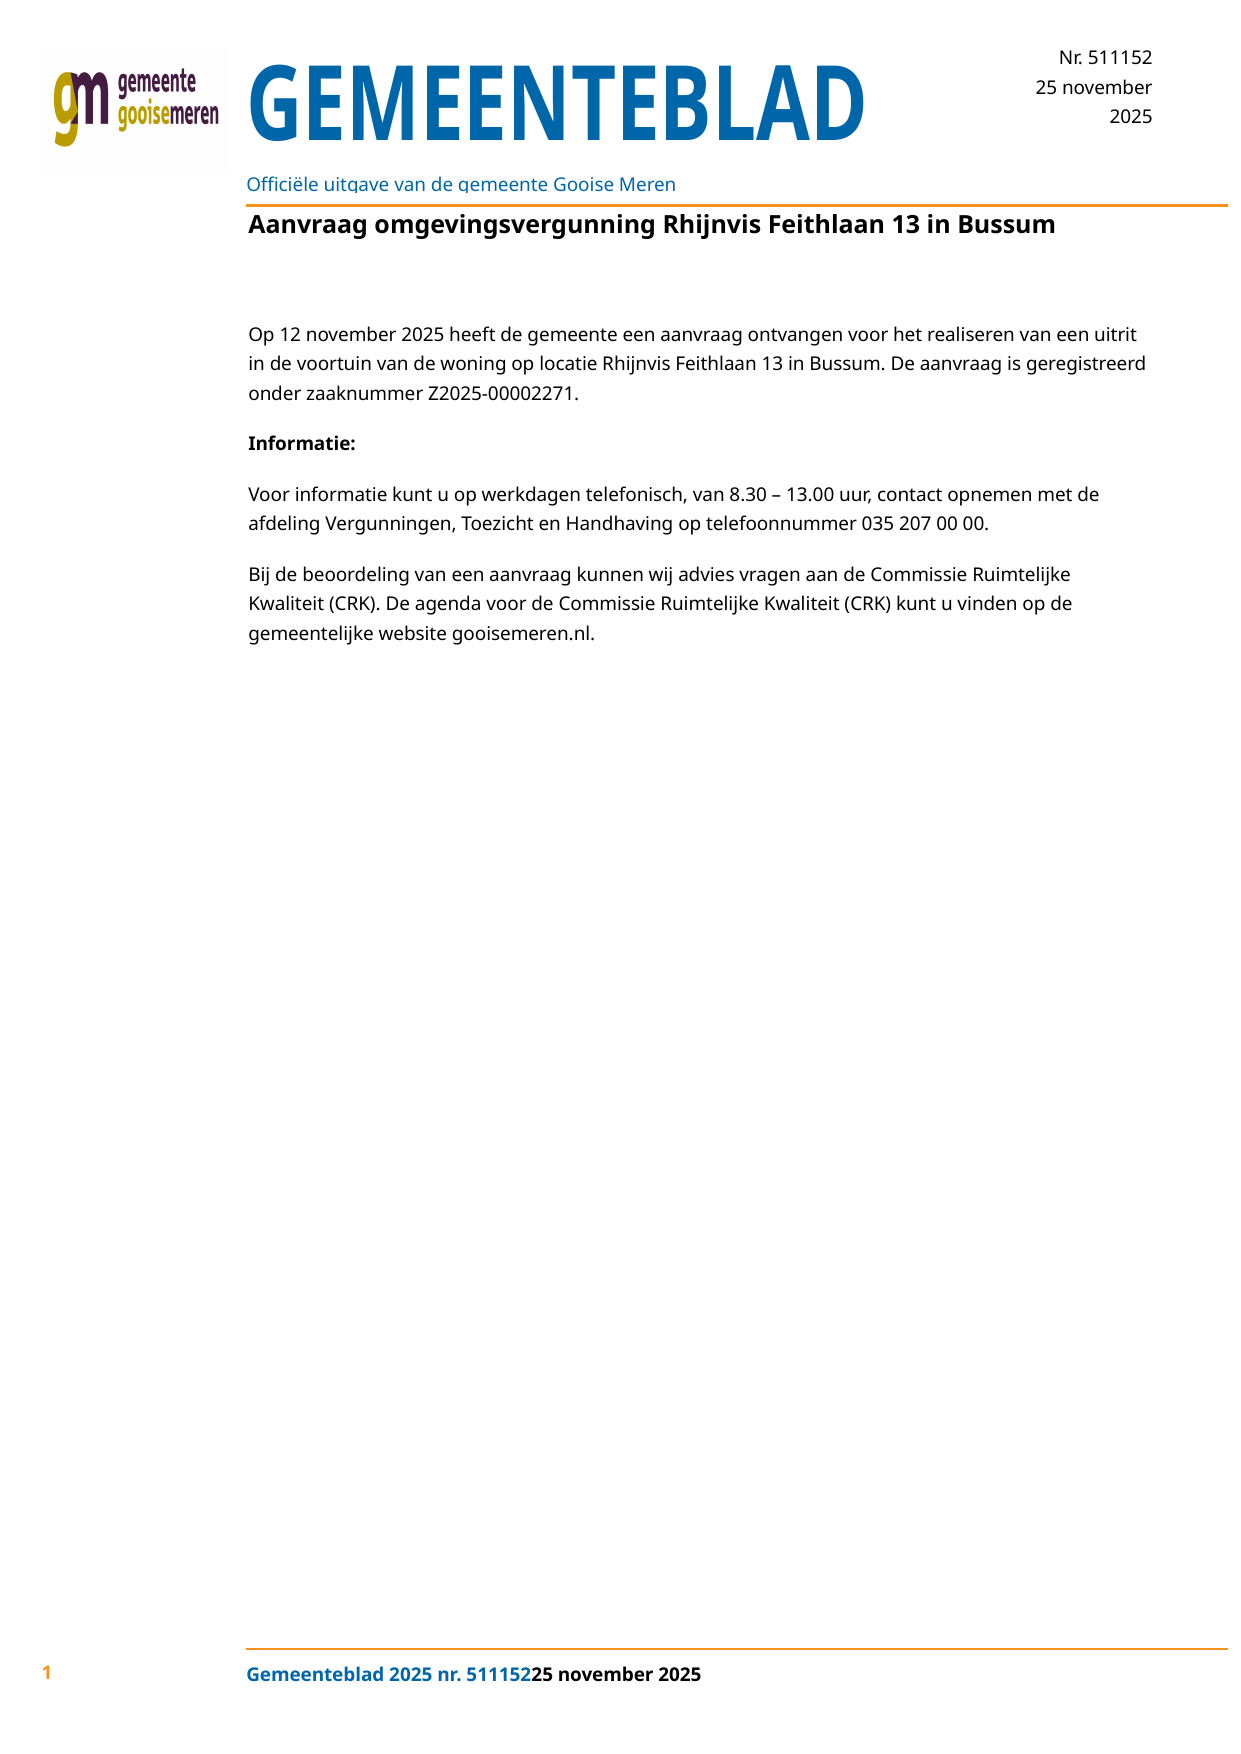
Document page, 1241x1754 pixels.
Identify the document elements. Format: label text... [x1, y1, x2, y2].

text Informatie: [248, 430, 1152, 456]
text Aanvraag omgevingsvergunning Rhijnvis Feithlaan 13 in Bussum [248, 207, 1152, 241]
text Voor informatie kunt u op werkdagen telefonisch, van 8.30 – 13.00 uur, contact opnemen met de afdeling Vergunningen, Toezicht en Handhaving op telefoonnummer 035 207 00 00. [248, 481, 1152, 536]
text Bij de beoordeling van een aanvraag kunnen wij advies vragen aan de Commissie Ruimtelijke Kwaliteit (CRK). De agenda voor de Commissie Ruimtelijke Kwaliteit (CRK) kunt u vinden op de gemeentelijke website gooisemeren.nl. [248, 561, 1152, 646]
picture [41, 47, 231, 172]
text Op 12 november 2025 heeft de gemeente een aanvraag ontvangen voor het realiseren van een uitrit in de voortuin van de woning op locatie Rhijnvis Feithlaan 13 in Bussum. De aanvraag is geregistreerd onder zaaknummer Z2025-00002271. [248, 321, 1152, 406]
